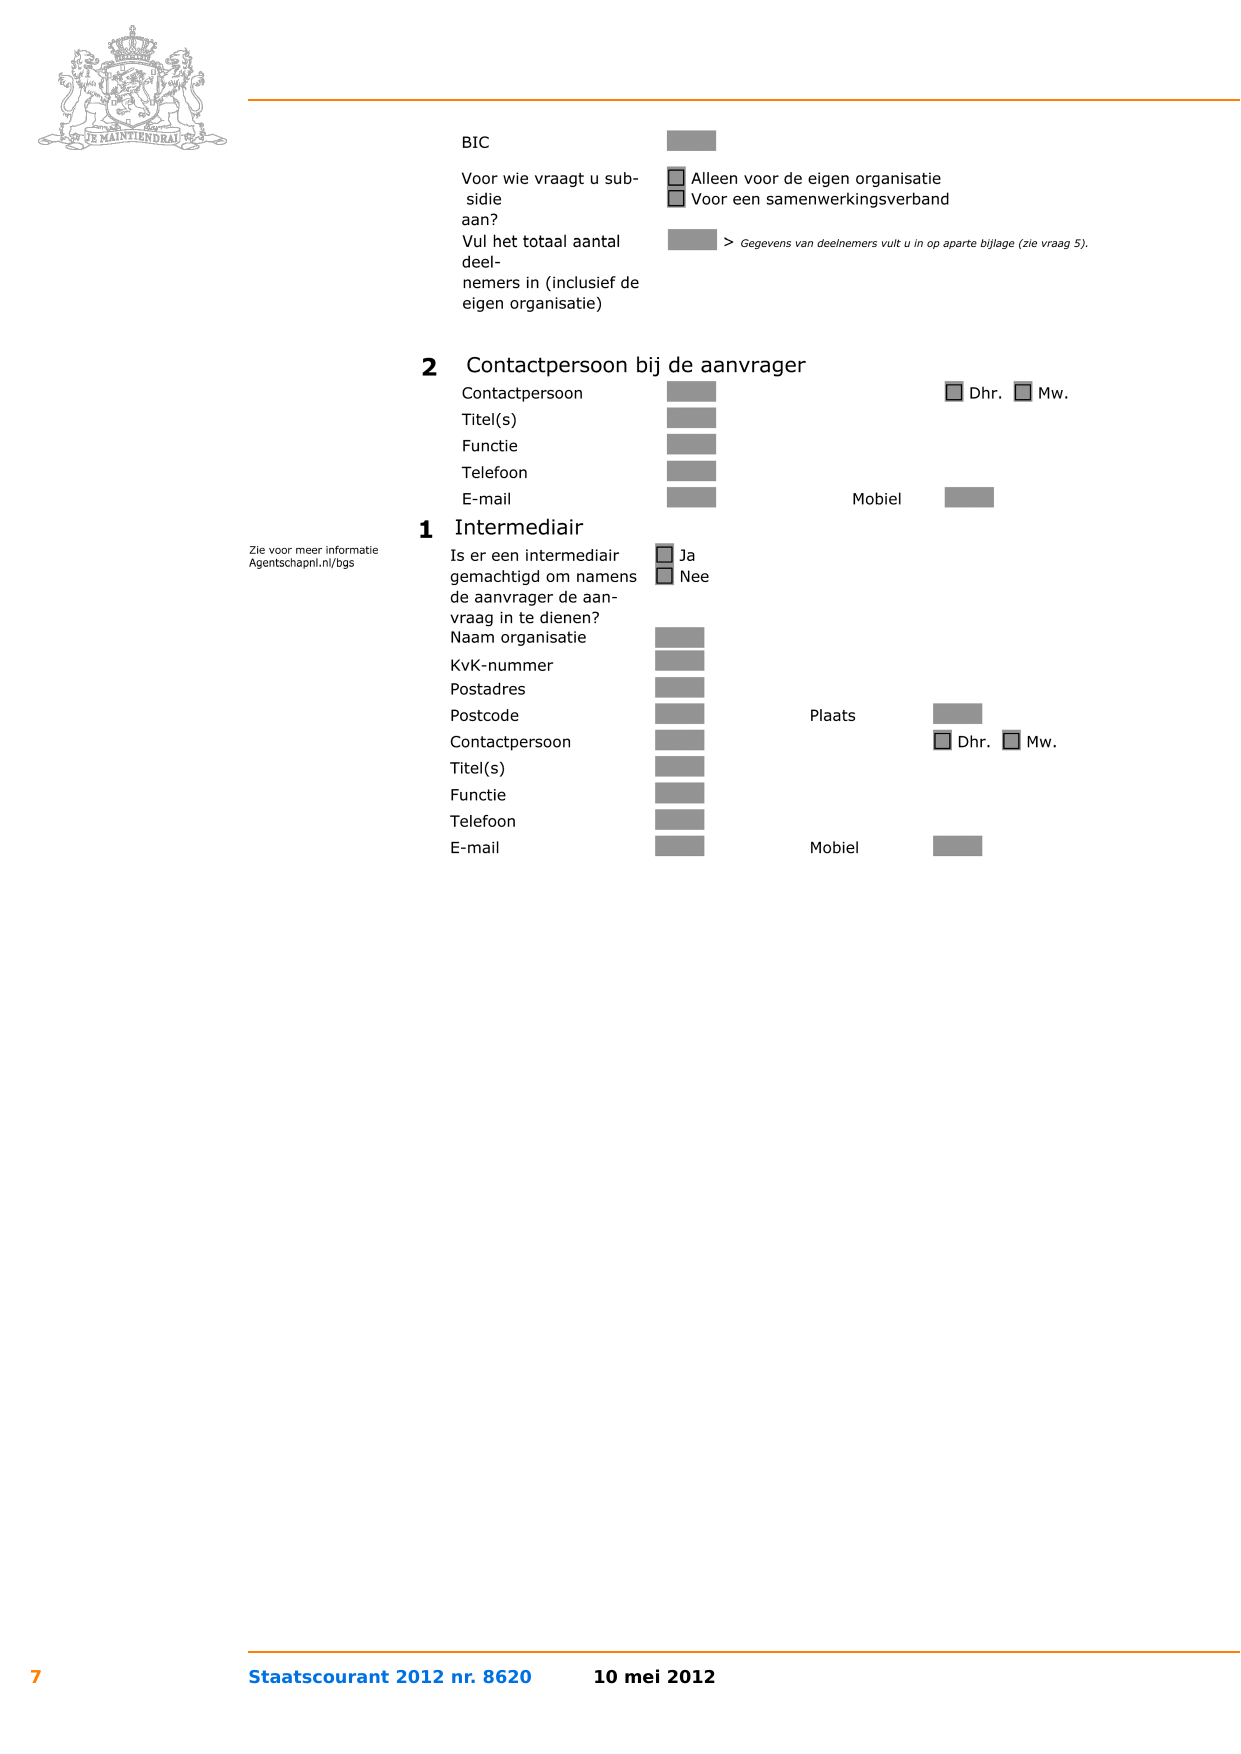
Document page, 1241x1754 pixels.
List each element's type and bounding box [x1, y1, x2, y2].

picture [38, 25, 227, 150]
subtitle [248, 130, 1163, 1608]
picture [248, 130, 1134, 892]
